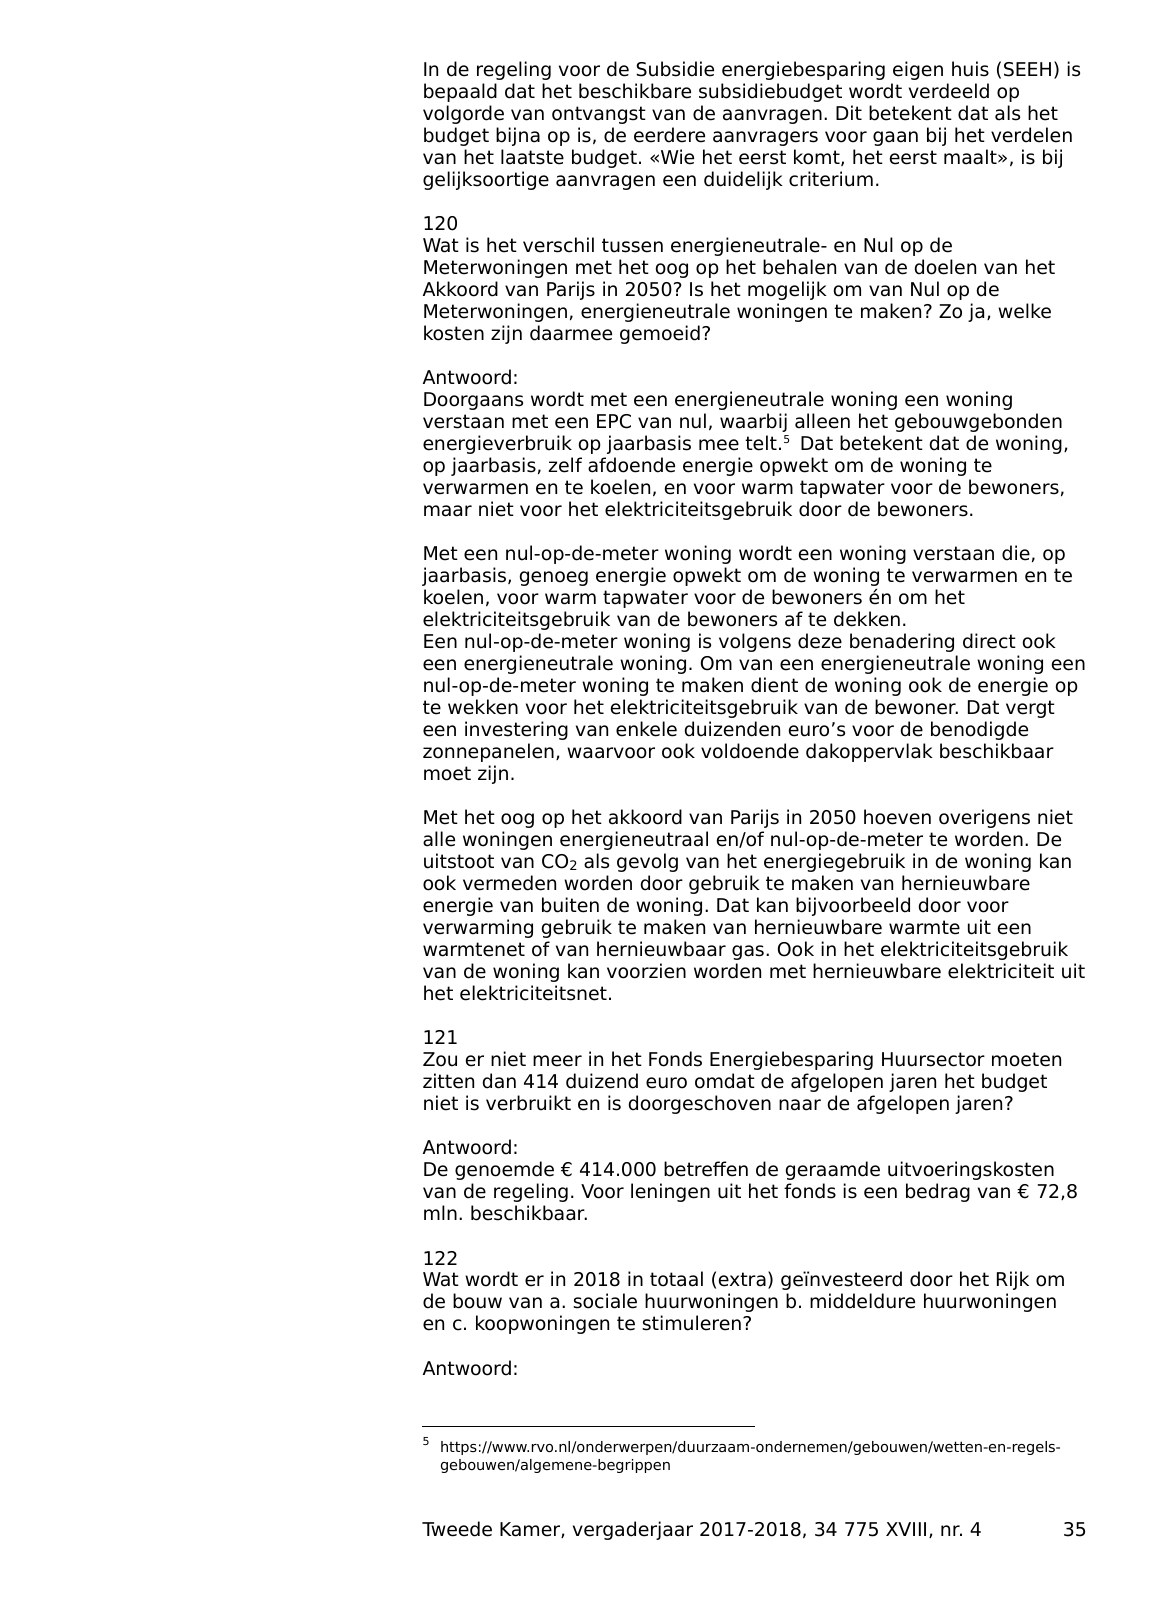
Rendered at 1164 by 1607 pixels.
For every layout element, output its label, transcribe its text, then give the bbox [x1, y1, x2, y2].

text 120 [422, 213, 1087, 235]
text 122 [422, 1247, 1087, 1269]
text Wat wordt er in 2018 in totaal (extra) geïnvesteerd door het Rijk om de bouw van a. sociale huurwoningen b. middeldure huurwoningen en c. koopwoningen te stimuleren? [422, 1269, 1087, 1335]
text https://www.rvo.nl/onderwerpen/duurzaam-ondernemen/gebouwen/wetten-en-regels-gebouwen/algemene-begrippen [422, 1435, 1087, 1474]
text Een nul-op-de-meter woning is volgens deze benadering direct ook een energieneutrale woning. Om van een energieneutrale woning een nul-op-de-meter woning te maken dient de woning ook de energie op te wekken voor het elektriciteitsgebruik van de bewoner. Dat vergt een investering van enkele duizenden euro’s voor de benodigde zonnepanelen, waarvoor ook voldoende dakoppervlak beschikbaar moet zijn. [422, 631, 1087, 785]
text Zou er niet meer in het Fonds Energiebesparing Huursector moeten zitten dan 414 duizend euro omdat de afgelopen jaren het budget niet is verbruikt en is doorgeschoven naar de afgelopen jaren? [422, 1049, 1087, 1115]
text 121 [422, 1027, 1087, 1049]
text Antwoord: [422, 1137, 1087, 1159]
text Antwoord: [422, 367, 1087, 389]
text Doorgaans wordt met een energieneutrale woning een woning verstaan met een EPC van nul, waarbij alleen het gebouwgebonden energieverbruik op jaarbasis mee telt. Dat betekent dat de woning, op jaarbasis, zelf afdoende energie opwekt om de woning te verwarmen en te koelen, en voor warm tapwater voor de bewoners, maar niet voor het elektriciteitsgebruik door de bewoners. [422, 389, 1087, 521]
text In de regeling voor de Subsidie energiebesparing eigen huis (SEEH) is bepaald dat het beschikbare subsidiebudget wordt verdeeld op volgorde van ontvangst van de aanvragen. Dit betekent dat als het budget bijna op is, de eerdere aanvragers voor gaan bij het verdelen van het laatste budget. «Wie het eerst komt, het eerst maalt», is bij gelijksoortige aanvragen een duidelijk criterium. [422, 59, 1087, 191]
text De genoemde € 414.000 betreffen de geraamde uitvoeringskosten van de regeling. Voor leningen uit het fonds is een bedrag van € 72,8 mln. beschikbaar. [422, 1159, 1087, 1225]
text Met een nul-op-de-meter woning wordt een woning verstaan die, op jaarbasis, genoeg energie opwekt om de woning te verwarmen en te koelen, voor warm tapwater voor de bewoners én om het elektriciteitsgebruik van de bewoners af te dekken. [422, 543, 1087, 631]
text Antwoord: [422, 1357, 1087, 1379]
text Wat is het verschil tussen energieneutrale- en Nul op de Meterwoningen met het oog op het behalen van de doelen van het Akkoord van Parijs in 2050? Is het mogelijk om van Nul op de Meterwoningen, energieneutrale woningen te maken? Zo ja, welke kosten zijn daarmee gemoeid? [422, 235, 1087, 345]
text Met het oog op het akkoord van Parijs in 2050 hoeven overigens niet alle woningen energieneutraal en/of nul-op-de-meter te worden. De uitstoot van CO2 als gevolg van het energiegebruik in de woning kan ook vermeden worden door gebruik te maken van hernieuwbare energie van buiten de woning. Dat kan bijvoorbeeld door voor verwarming gebruik te maken van hernieuwbare warmte uit een warmtenet of van hernieuwbaar gas. Ook in het elektriciteitsgebruik van de woning kan voorzien worden met hernieuwbare elektriciteit uit het elektriciteitsnet. [422, 807, 1087, 1005]
